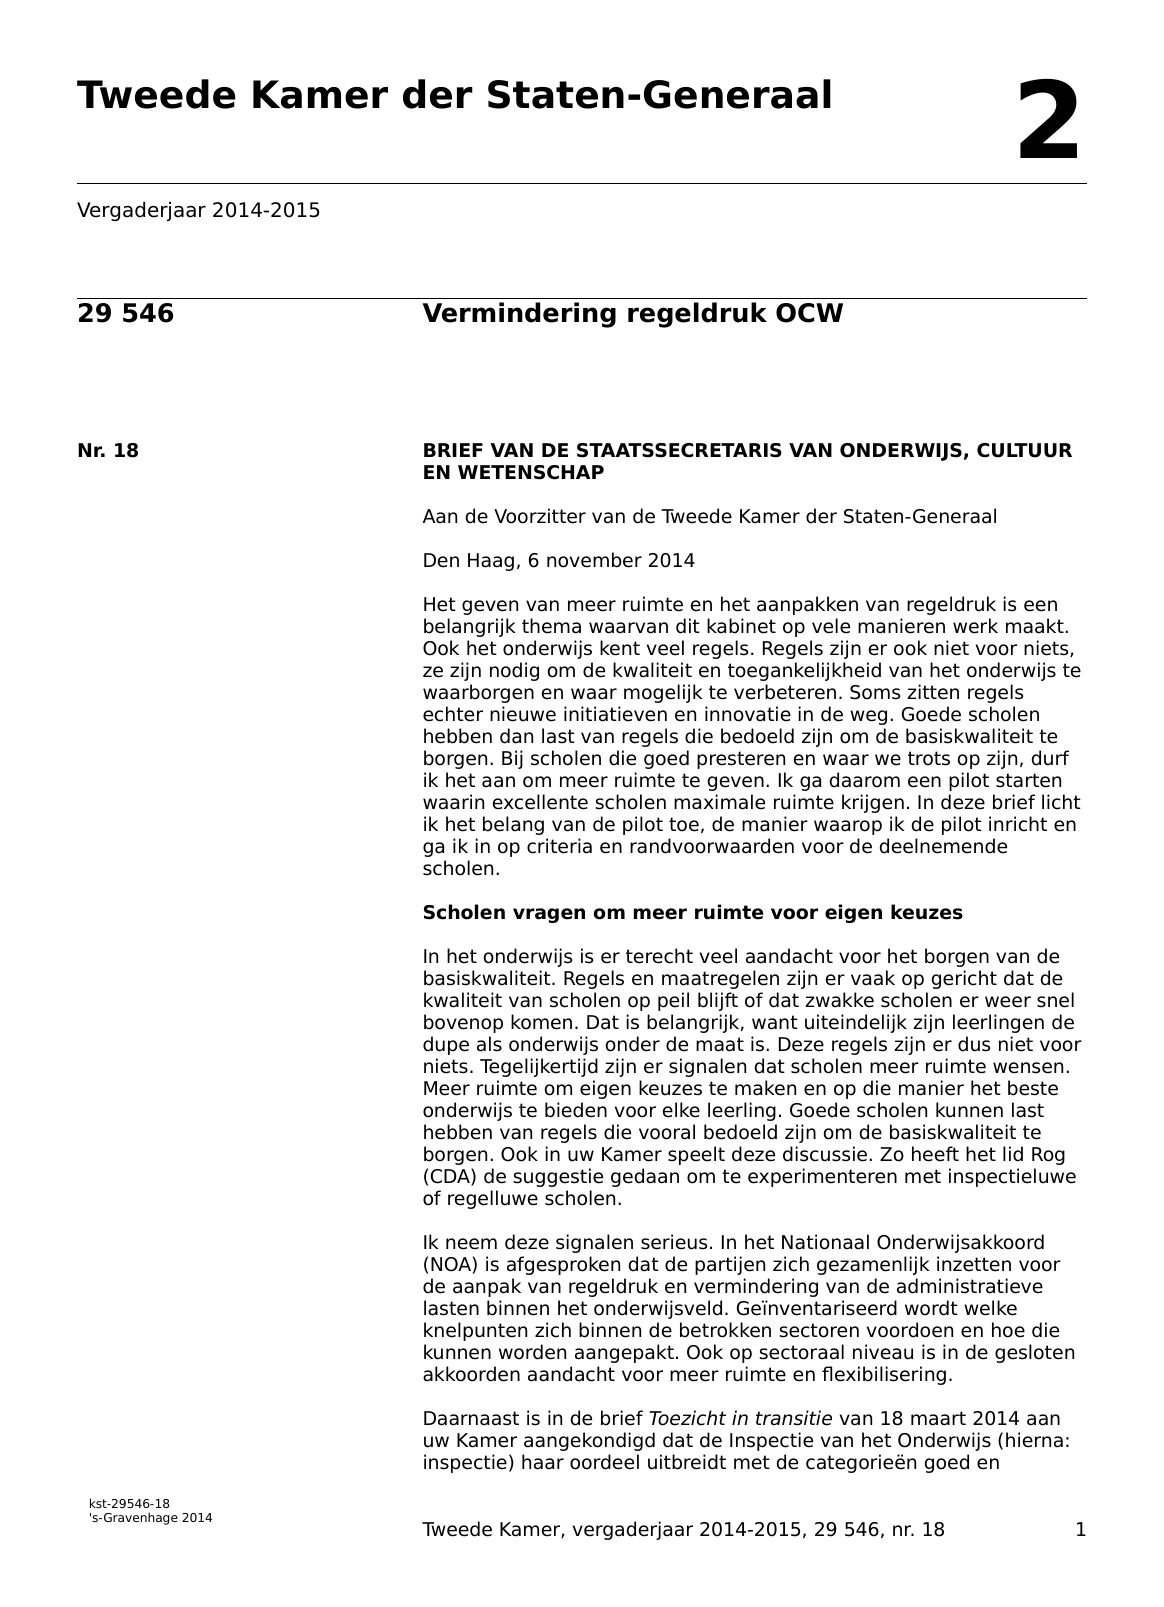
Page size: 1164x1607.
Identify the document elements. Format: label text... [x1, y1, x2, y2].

table_header Tweede Kamer der Staten-Generaal [77, 59, 886, 183]
text In het onderwijs is er terecht veel aandacht voor het borgen van de basiskwaliteit. Regels en maatregelen zijn er vaak op gericht dat de kwaliteit van scholen op peil blijft of dat zwakke scholen er weer snel bovenop komen. Dat is belangrijk, want uiteindelijk zijn leerlingen de dupe als onderwijs onder de maat is. Deze regels zijn er dus niet voor niets. Tegelijkertijd zijn er signalen dat scholen meer ruimte wensen. Meer ruimte om eigen keuzes te maken en op die manier het beste onderwijs te bieden voor elke leerling. Goede scholen kunnen last hebben van regels die vooral bedoeld zijn om de basiskwaliteit te borgen. Ook in uw Kamer speelt deze discussie. Zo heeft het lid Rog (CDA) de suggestie gedaan om te experimenteren met inspectieluwe of regelluwe scholen. [422, 946, 1087, 1210]
subtitle Nr. 18 BRIEF VAN DE STAATSSECRETARIS VAN ONDERWIJS, CULTUUR EN WETENSCHAP [77, 440, 1087, 484]
text kst-29546-18 [88, 1497, 323, 1511]
text Den Haag, 6 november 2014 [422, 550, 1087, 572]
subtitle Scholen vragen om meer ruimte voor eigen keuzes [422, 902, 1087, 924]
text Aan de Voorzitter van de Tweede Kamer der Staten-Generaal [422, 506, 1087, 528]
text Daarnaast is in de brief Toezicht in transitie van 18 maart 2014 aan uw Kamer aangekondigd dat de Inspectie van het Onderwijs (hierna: inspectie) haar oordeel uitbreidt met de categorieën goed en [422, 1408, 1087, 1474]
text Ik neem deze signalen serieus. In het Nationaal Onderwijsakkoord (NOA) is afgesproken dat de partijen zich gezamenlijk inzetten voor de aanpak van regeldruk en vermindering van de administratieve lasten binnen het onderwijsveld. Geïnventariseerd wordt welke knelpunten zich binnen de betrokken sectoren voordoen en hoe die kunnen worden aangepakt. Ook op sectoraal niveau is in de gesloten akkoorden aandacht voor meer ruimte en flexibilisering. [422, 1232, 1087, 1386]
text Het geven van meer ruimte en het aanpakken van regeldruk is een belangrijk thema waarvan dit kabinet op vele manieren werk maakt. Ook het onderwijs kent veel regels. Regels zijn er ook niet voor niets, ze zijn nodig om de kwaliteit en toegankelijkheid van het onderwijs te waarborgen en waar mogelijk te verbeteren. Soms zitten regels echter nieuwe initiatieven en innovatie in de weg. Goede scholen hebben dan last van regels die bedoeld zijn om de basiskwaliteit te borgen. Bij scholen die goed presteren en waar we trots op zijn, durf ik het aan om meer ruimte te geven. Ik ga daarom een pilot starten waarin excellente scholen maximale ruimte krijgen. In deze brief licht ik het belang van de pilot toe, de manier waarop ik de pilot inricht en ga ik in op criteria en randvoorwaarden voor de deelnemende scholen. [422, 594, 1087, 880]
table_header 2 [886, 59, 1087, 183]
text 's-Gravenhage 2014 [88, 1511, 323, 1525]
table_cell Vergaderjaar 2014-2015 [77, 184, 1087, 298]
subtitle 29 546 Vermindering regeldruk OCW [77, 299, 1087, 329]
